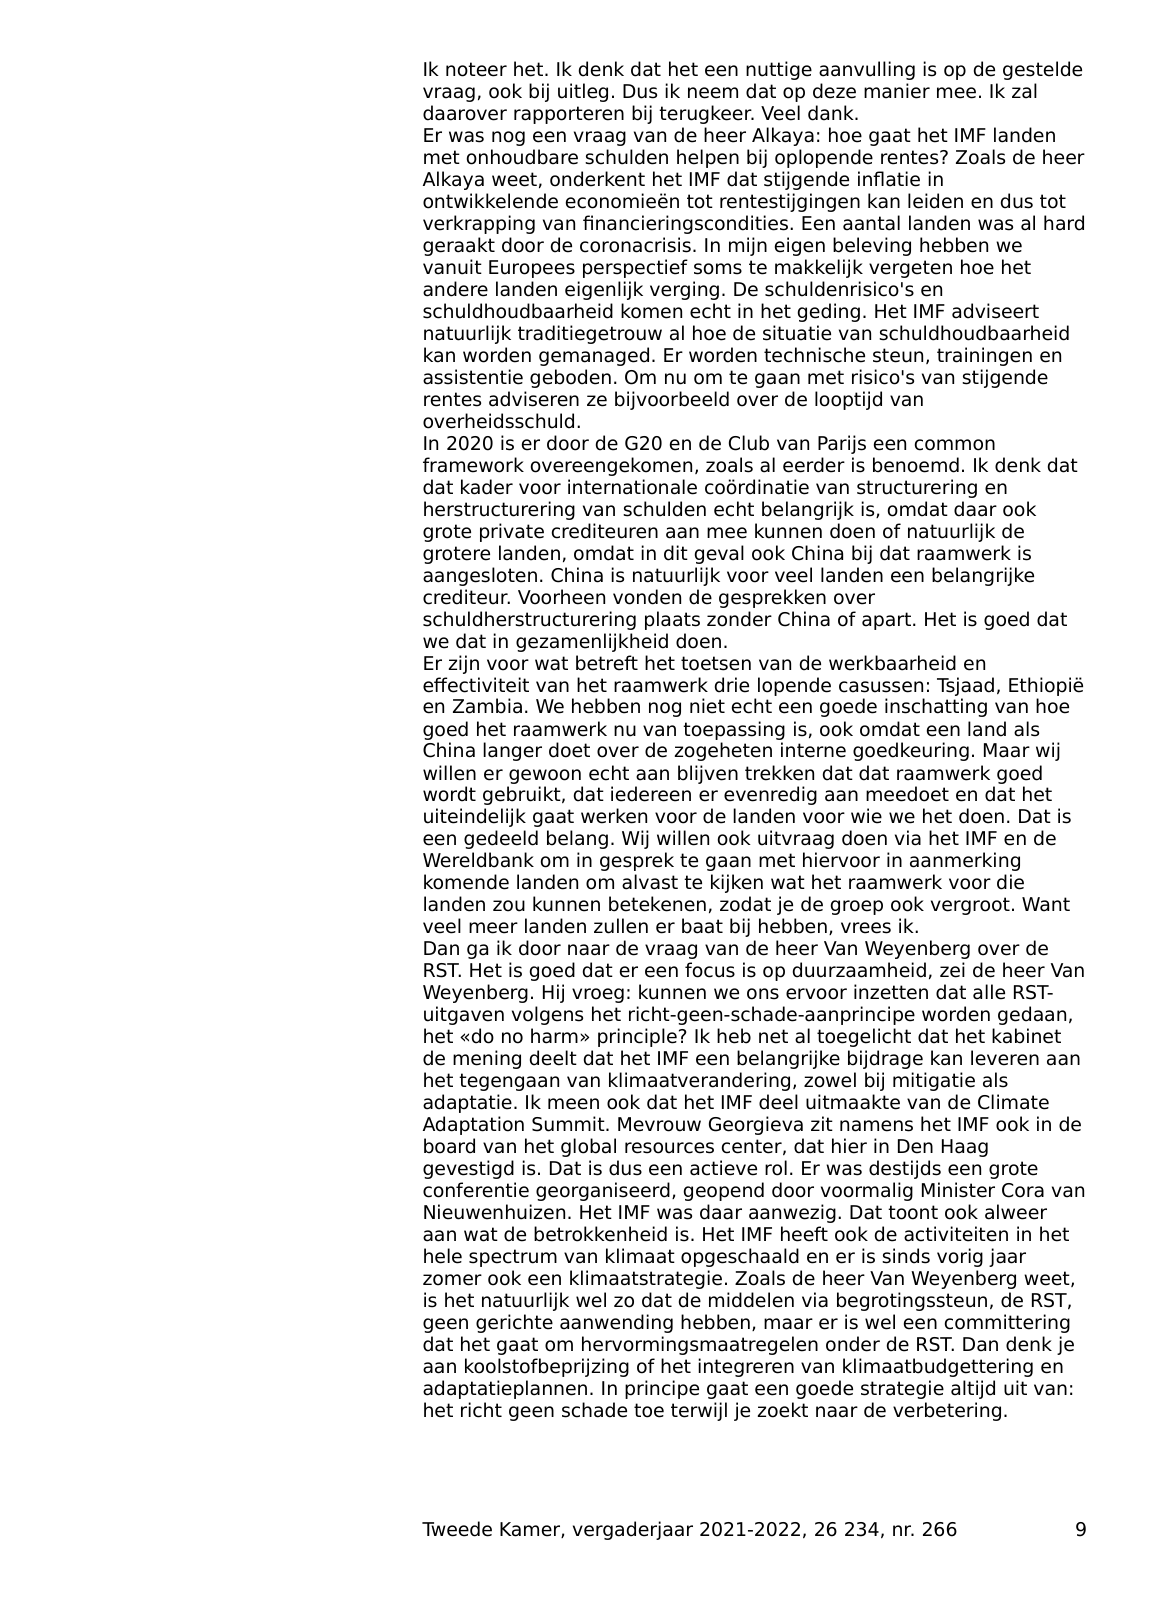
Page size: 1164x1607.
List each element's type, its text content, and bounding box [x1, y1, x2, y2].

text In 2020 is er door de G20 en de Club van Parijs een common framework overeengekomen, zoals al eerder is benoemd. Ik denk dat dat kader voor internationale coördinatie van structurering en herstructurering van schulden echt belangrijk is, omdat daar ook grote private crediteuren aan mee kunnen doen of natuurlijk de grotere landen, omdat in dit geval ook China bij dat raamwerk is aangesloten. China is natuurlijk voor veel landen een belangrijke crediteur. Voorheen vonden de gesprekken over schuldherstructurering plaats zonder China of apart. Het is goed dat we dat in gezamenlijkheid doen. [422, 433, 1087, 652]
text Ik noteer het. Ik denk dat het een nuttige aanvulling is op de gestelde vraag, ook bij uitleg. Dus ik neem dat op deze manier mee. Ik zal daarover rapporteren bij terugkeer. Veel dank. [422, 59, 1087, 125]
text Er zijn voor wat betreft het toetsen van de werkbaarheid en effectiviteit van het raamwerk drie lopende casussen: Tsjaad, Ethiopië en Zambia. We hebben nog niet echt een goede inschatting van hoe goed het raamwerk nu van toepassing is, ook omdat een land als China langer doet over de zogeheten interne goedkeuring. Maar wij willen er gewoon echt aan blijven trekken dat dat raamwerk goed wordt gebruikt, dat iedereen er evenredig aan meedoet en dat het uiteindelijk gaat werken voor de landen voor wie we het doen. Dat is een gedeeld belang. Wij willen ook uitvraag doen via het IMF en de Wereldbank om in gesprek te gaan met hiervoor in aanmerking komende landen om alvast te kijken wat het raamwerk voor die landen zou kunnen betekenen, zodat je de groep ook vergroot. Want veel meer landen zullen er baat bij hebben, vrees ik. [422, 652, 1087, 938]
text Dan ga ik door naar de vraag van de heer Van Weyenberg over de RST. Het is goed dat er een focus is op duurzaamheid, zei de heer Van Weyenberg. Hij vroeg: kunnen we ons ervoor inzetten dat alle RST-uitgaven volgens het richt-geen-schade-aanprincipe worden gedaan, het «do no harm» principle? Ik heb net al toegelicht dat het kabinet de mening deelt dat het IMF een belangrijke bijdrage kan leveren aan het tegengaan van klimaatverandering, zowel bij mitigatie als adaptatie. Ik meen ook dat het IMF deel uitmaakte van de Climate Adaptation Summit. Mevrouw Georgieva zit namens het IMF ook in de board van het global resources center, dat hier in Den Haag gevestigd is. Dat is dus een actieve rol. Er was destijds een grote conferentie georganiseerd, geopend door voormalig Minister Cora van Nieuwenhuizen. Het IMF was daar aanwezig. Dat toont ook alweer aan wat de betrokkenheid is. Het IMF heeft ook de activiteiten in het hele spectrum van klimaat opgeschaald en er is sinds vorig jaar zomer ook een klimaatstrategie. Zoals de heer Van Weyenberg weet, is het natuurlijk wel zo dat de middelen via begrotingssteun, de RST, geen gerichte aanwending hebben, maar er is wel een committering dat het gaat om hervormingsmaatregelen onder de RST. Dan denk je aan koolstofbeprijzing of het integreren van klimaatbudgettering en adaptatieplannen. In principe gaat een goede strategie altijd uit van: het richt geen schade toe terwijl je zoekt naar de verbetering. [422, 938, 1087, 1422]
text Er was nog een vraag van de heer Alkaya: hoe gaat het IMF landen met onhoudbare schulden helpen bij oplopende rentes? Zoals de heer Alkaya weet, onderkent het IMF dat stijgende inflatie in ontwikkelende economieën tot rentestijgingen kan leiden en dus tot verkrapping van financieringscondities. Een aantal landen was al hard geraakt door de coronacrisis. In mijn eigen beleving hebben we vanuit Europees perspectief soms te makkelijk vergeten hoe het andere landen eigenlijk verging. De schuldenrisico's en schuldhoudbaarheid komen echt in het geding. Het IMF adviseert natuurlijk traditiegetrouw al hoe de situatie van schuldhoudbaarheid kan worden gemanaged. Er worden technische steun, trainingen en assistentie geboden. Om nu om te gaan met risico's van stijgende rentes adviseren ze bijvoorbeeld over de looptijd van overheidsschuld. [422, 125, 1087, 433]
